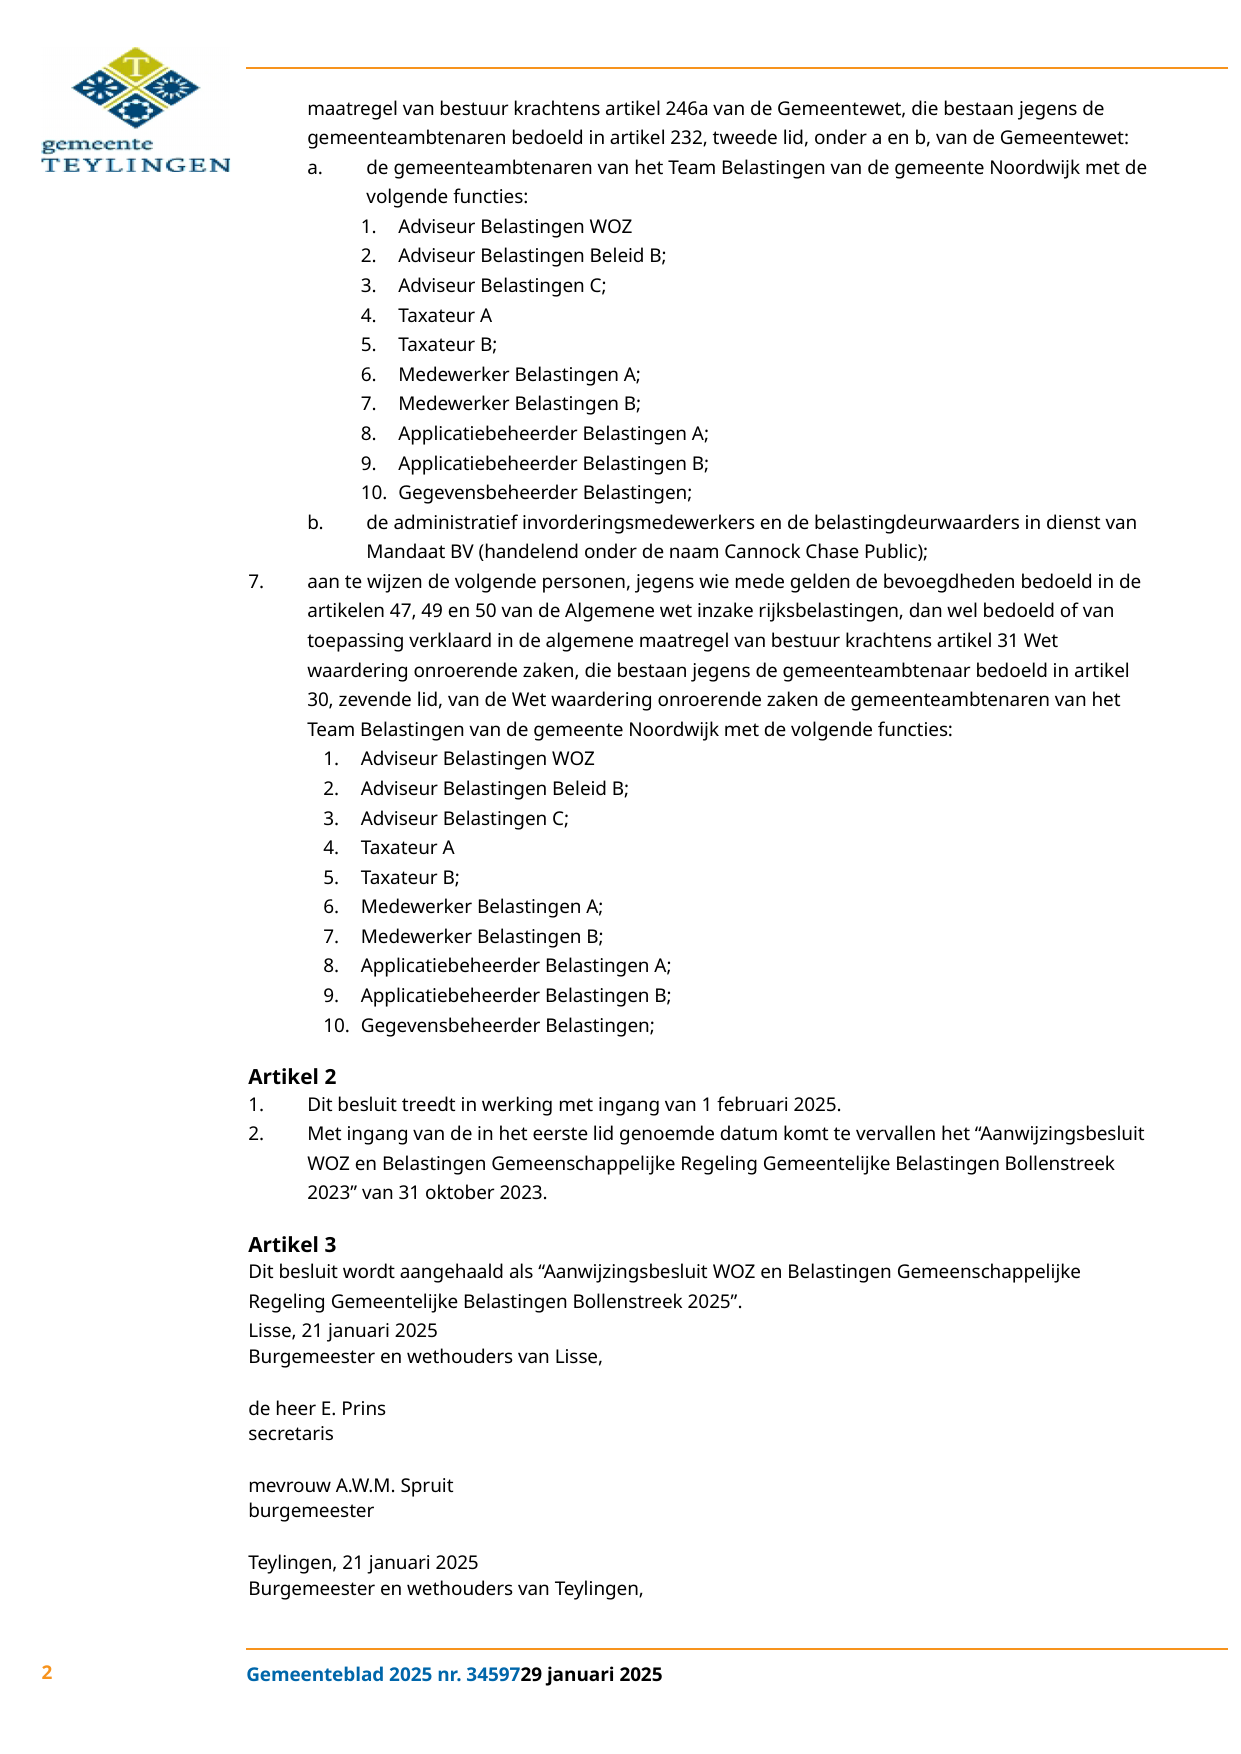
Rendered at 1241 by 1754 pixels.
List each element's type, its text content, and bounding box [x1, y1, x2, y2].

list Adviseur Belastingen C; [323, 805, 1152, 831]
text secretaris [248, 1420, 1152, 1446]
list Taxateur A [323, 834, 1152, 860]
list Taxateur A [361, 302, 1152, 328]
list Adviseur Belastingen WOZ [323, 746, 1152, 771]
text Teylingen, 21 januari 2025 [248, 1549, 1152, 1575]
list maatregel van bestuur krachtens artikel 246a van de Gemeentewet, die bestaan jegens de gemeenteambtenaren bedoeld in artikel 232, tweede lid, onder a en b, van de Gemeentewet: [248, 95, 1152, 150]
list Medewerker Belastingen B; [361, 391, 1152, 416]
list Adviseur Belastingen Beleid B; [361, 243, 1152, 268]
list Medewerker Belastingen B; [323, 923, 1152, 949]
list Medewerker Belastingen A; [361, 361, 1152, 387]
list Applicatiebeheerder Belastingen A; [361, 420, 1152, 446]
list de administratief invorderingsmedewerkers en de belastingdeurwaarders in dienst van Mandaat BV (handelend onder de naam Cannock Chase Public); [307, 509, 1152, 564]
list Applicatiebeheerder Belastingen B; [323, 982, 1152, 1008]
picture [41, 47, 231, 172]
list Applicatiebeheerder Belastingen A; [323, 953, 1152, 978]
list Gegevensbeheerder Belastingen; [323, 1012, 1152, 1038]
list Adviseur Belastingen C; [361, 272, 1152, 298]
list Met ingang van de in het eerste lid genoemde datum komt te vervallen het “Aanwijzingsbesluit WOZ en Belastingen Gemeenschappelijke Regeling Gemeentelijke Belastingen Bollenstreek 2023” van 31 oktober 2023. [248, 1120, 1152, 1205]
list Gegevensbeheerder Belastingen; [361, 479, 1152, 505]
text de heer E. Prins [248, 1395, 1152, 1420]
list de gemeenteambtenaren van het Team Belastingen van de gemeente Noordwijk met de volgende functies: [307, 154, 1152, 209]
list Dit besluit treedt in werking met ingang van 1 februari 2025. [248, 1091, 1152, 1116]
list Medewerker Belastingen A; [323, 893, 1152, 919]
list Adviseur Belastingen WOZ [361, 213, 1152, 239]
text Dit besluit wordt aangehaald als “Aanwijzingsbesluit WOZ en Belastingen Gemeenschappelijke Regeling Gemeentelijke Belastingen Bollenstreek 2025”. [248, 1258, 1152, 1314]
text burgemeester [248, 1498, 1152, 1523]
list Adviseur Belastingen Beleid B; [323, 775, 1152, 801]
list Taxateur B; [361, 331, 1152, 357]
list Taxateur B; [323, 864, 1152, 890]
text Artikel 2 [248, 1062, 1152, 1091]
text Burgemeester en wethouders van Lisse, [248, 1343, 1152, 1369]
text Burgemeester en wethouders van Teylingen, [248, 1575, 1152, 1601]
text Lisse, 21 januari 2025 [248, 1317, 1152, 1343]
list Applicatiebeheerder Belastingen B; [361, 450, 1152, 476]
text Artikel 3 [248, 1230, 1152, 1258]
text mevrouw A.W.M. Spruit [248, 1472, 1152, 1498]
list aan te wijzen de volgende personen, jegens wie mede gelden de bevoegdheden bedoeld in de artikelen 47, 49 en 50 van de Algemene wet inzake rijksbelastingen, dan wel bedoeld of van toepassing verklaard in de algemene maatregel van bestuur krachtens artikel 31 Wet waardering onroerende zaken, die bestaan jegens de gemeenteambtenaar bedoeld in artikel 30, zevende lid, van de Wet waardering onroerende zaken de gemeenteambtenaren van het Team Belastingen van de gemeente Noordwijk met de volgende functies: [248, 568, 1152, 742]
